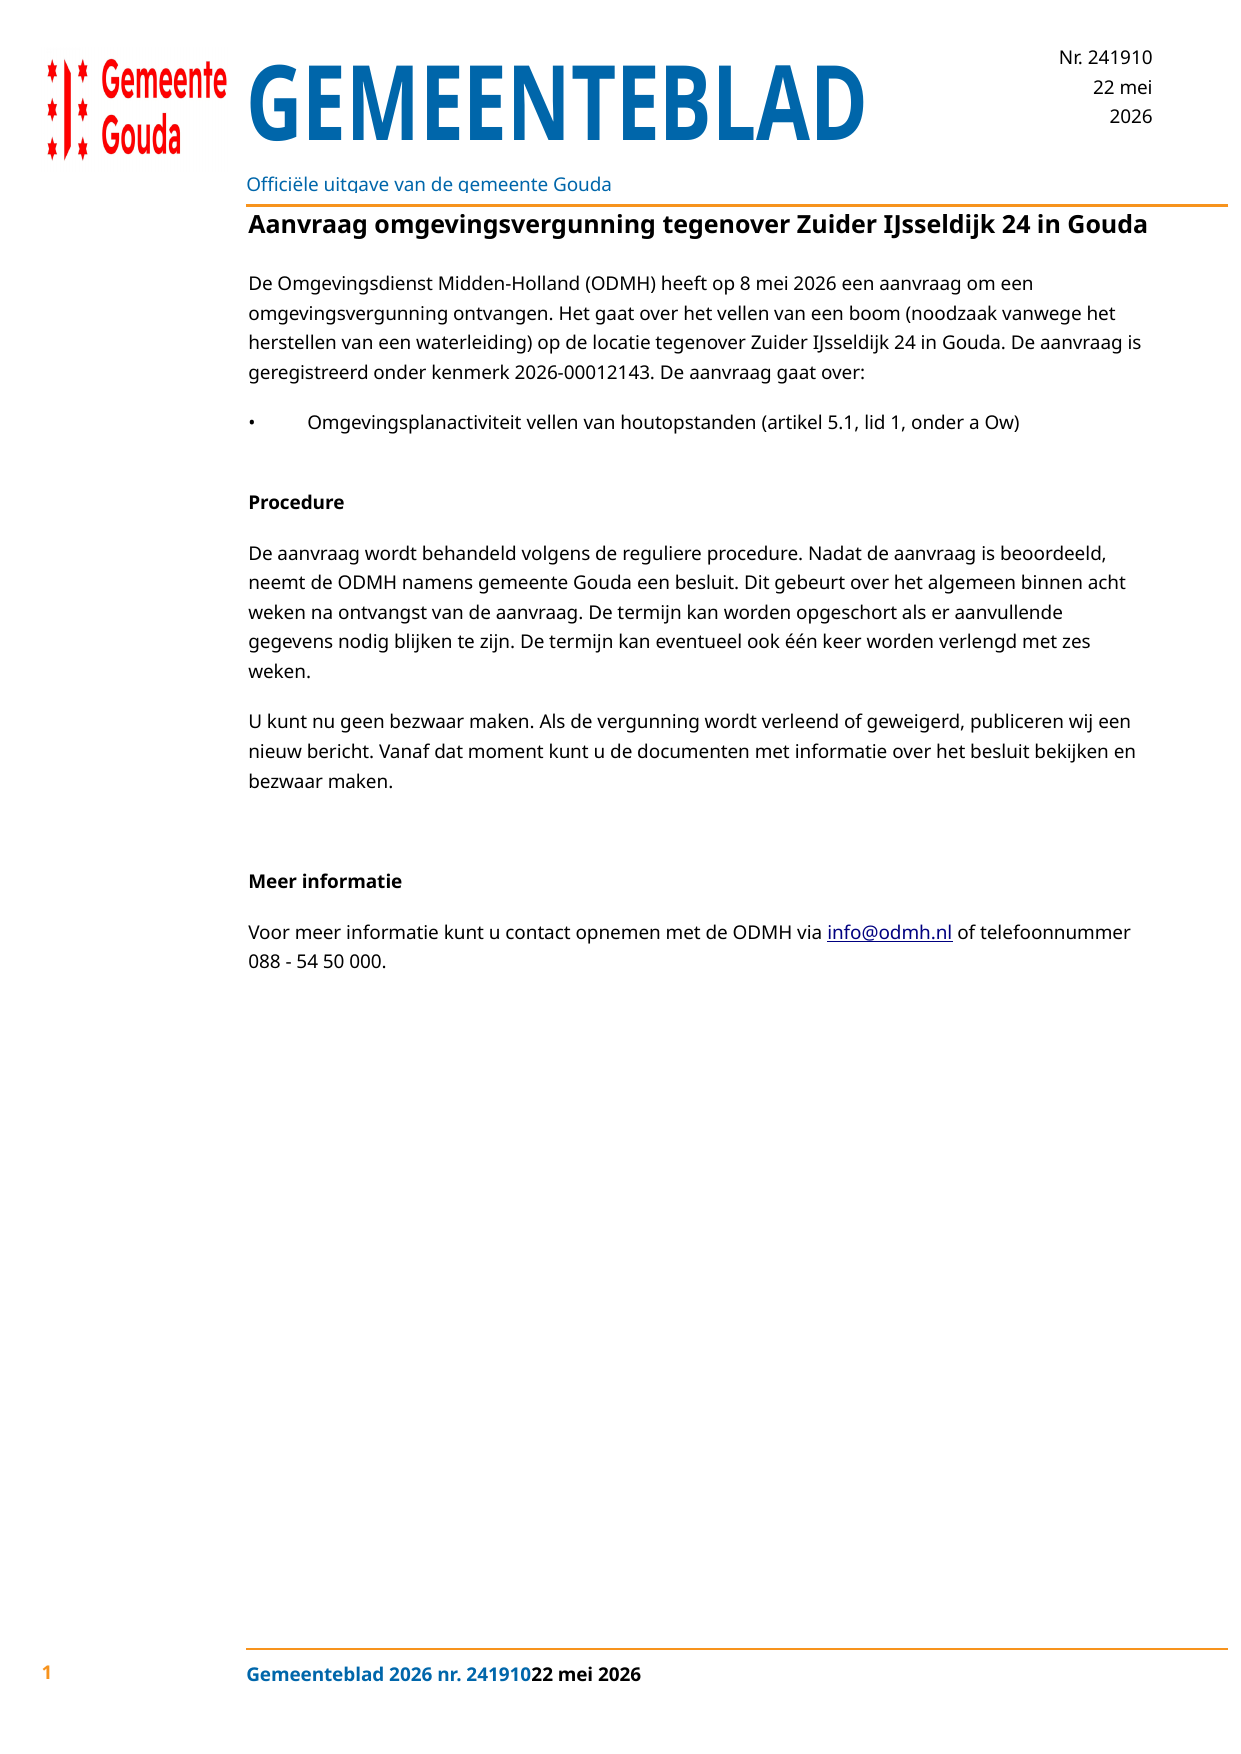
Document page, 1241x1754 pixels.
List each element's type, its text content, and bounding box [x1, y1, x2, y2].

text De aanvraag wordt behandeld volgens de reguliere procedure. Nadat de aanvraag is beoordeeld, neemt de ODMH namens gemeente Gouda een besluit. Dit gebeurt over het algemeen binnen acht weken na ontvangst van de aanvraag. De termijn kan worden opgeschort als er aanvullende gegevens nodig blijken te zijn. De termijn kan eventueel ook één keer worden verlengd met zes weken. [248, 540, 1152, 684]
text De Omgevingsdienst Midden-Holland (ODMH) heeft op 8 mei 2026 een aanvraag om een omgevingsvergunning ontvangen. Het gaat over het vellen van een boom (noodzaak vanwege het herstellen van een waterleiding) op de locatie tegenover Zuider IJsseldijk 24 in Gouda. De aanvraag is geregistreerd onder kenmerk 2026-00012143. De aanvraag gaat over: [248, 270, 1152, 385]
text Procedure [248, 489, 1152, 515]
text U kunt nu geen bezwaar maken. Als de vergunning wordt verleend of geweigerd, publiceren wij een nieuw bericht. Vanaf dat moment kunt u de documenten met informatie over het besluit bekijken en bezwaar maken. [248, 709, 1152, 793]
list Omgevingsplanactiviteit vellen van houtopstanden (artikel 5.1, lid 1, onder a Ow) [248, 409, 1152, 435]
picture [41, 47, 231, 172]
text Aanvraag omgevingsvergunning tegenover Zuider IJsseldijk 24 in Gouda [248, 207, 1152, 241]
text Meer informatie [248, 869, 1152, 894]
text Voor meer informatie kunt u contact opnemen met de ODMH via info@odmh.nl of telefoonnummer 088 - 54 50 000. [248, 919, 1152, 974]
